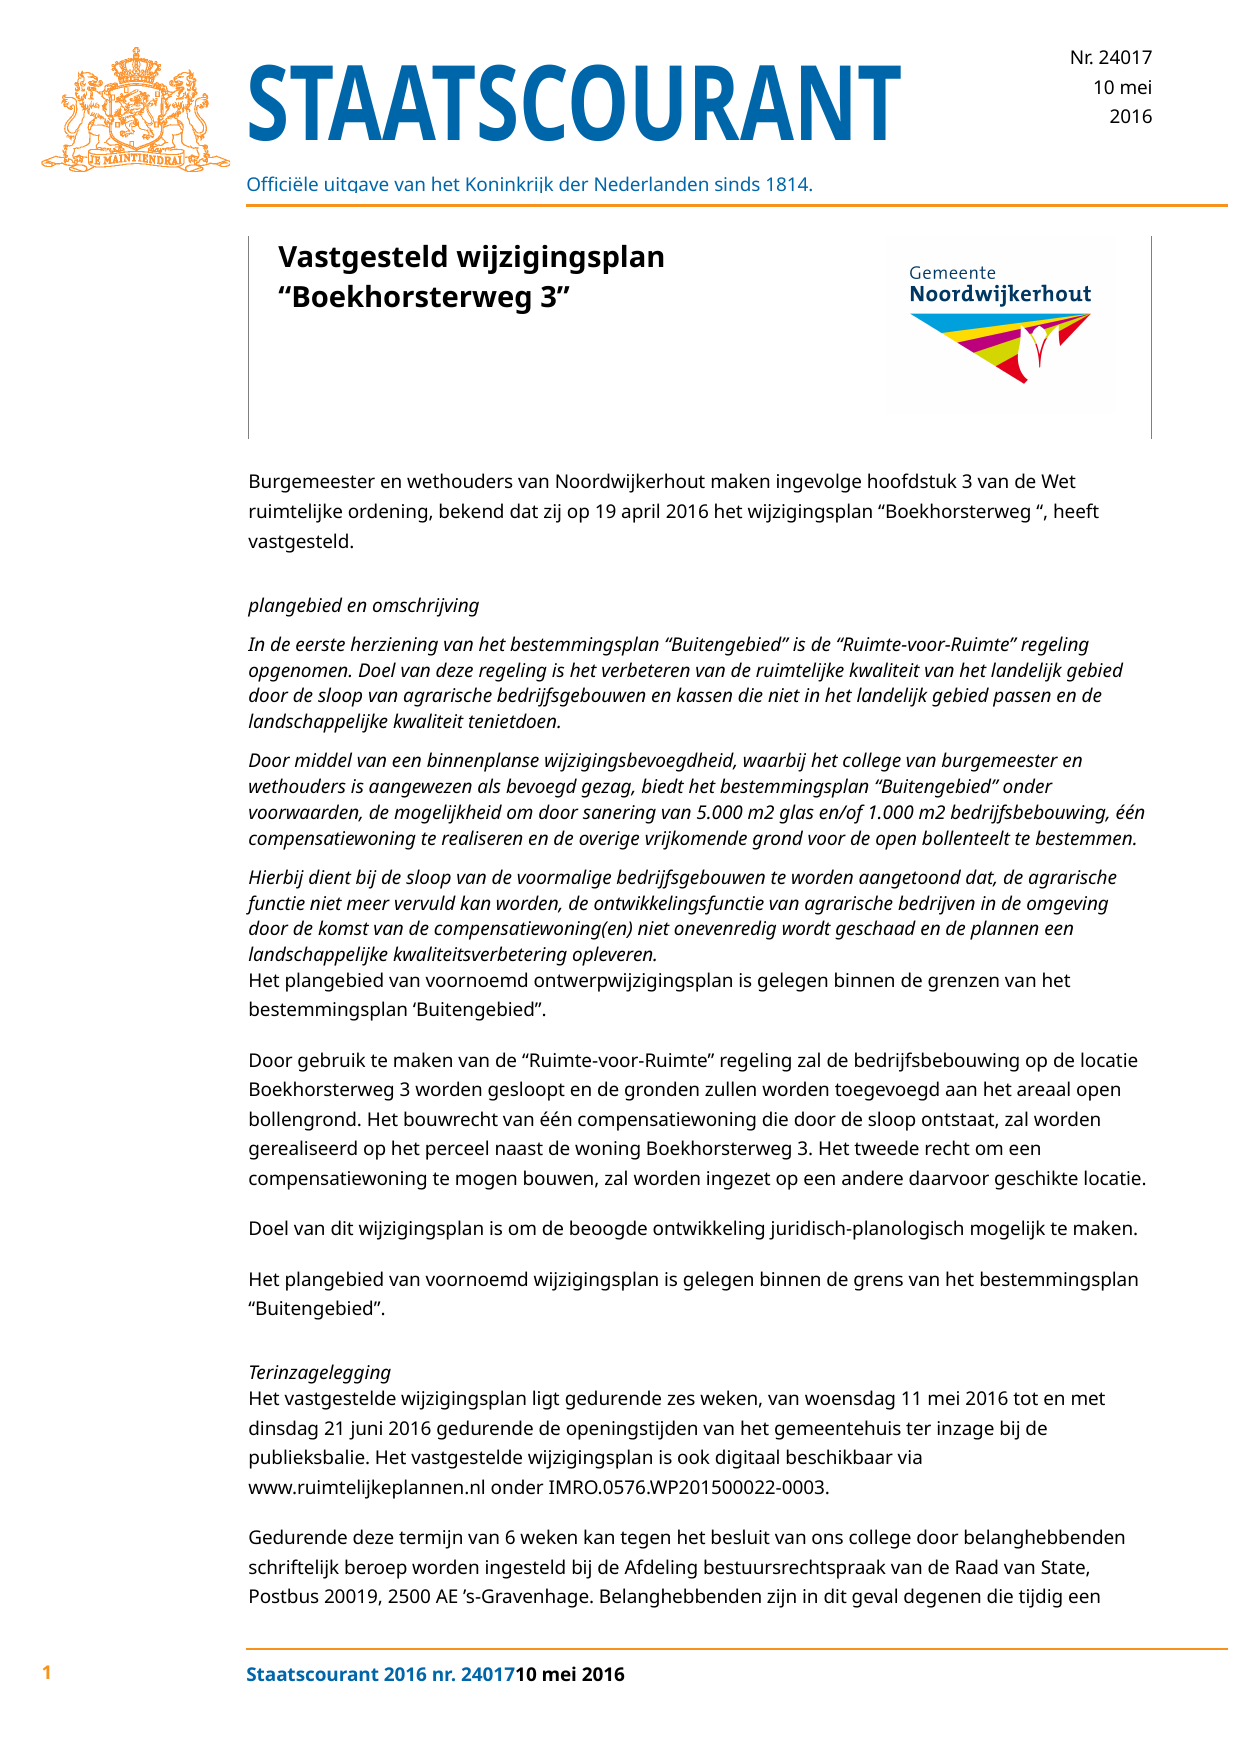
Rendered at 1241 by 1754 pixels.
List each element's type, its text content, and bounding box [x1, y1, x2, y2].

text In de eerste herziening van het bestemmingsplan “Buitengebied” is de “Ruimte-voor-Ruimte” regeling opgenomen. Doel van deze regeling is het verbeteren van de ruimtelijke kwaliteit van het landelijk gebied door de sloop van agrarische bedrijfsgebouwen en kassen die niet in het landelijk gebied passen en de landschappelijke kwaliteit tenietdoen. [248, 631, 1152, 734]
text Doel van dit wijzigingsplan is om de beoogde ontwikkeling juridisch-planologisch mogelijk te maken. [248, 1216, 1152, 1241]
picture [885, 236, 1116, 414]
text Gedurende deze termijn van 6 weken kan tegen het besluit van ons college door belanghebbenden schriftelijk beroep worden ingesteld bij de Afdeling bestuursrechtspraak van de Raad van State, Postbus 20019, 2500 AE ’s-Gravenhage. Belanghebbenden zijn in dit geval degenen die tijdig een [248, 1524, 1152, 1609]
text Het plangebied van voornoemd wijzigingsplan is gelegen binnen de grens van het bestemmingsplan “Buitengebied”. [248, 1266, 1152, 1321]
text Burgemeester en wethouders van Noordwijkerhout maken ingevolge hoofdstuk 3 van de Wet ruimtelijke ordening, bekend dat zij op 19 april 2016 het wijzigingsplan “Boekhorsterweg “, heeft vastgesteld. [248, 469, 1152, 553]
table_header [1116, 236, 1151, 413]
text Door gebruik te maken van de “Ruimte-voor-Ruimte” regeling zal de bedrijfsbebouwing op de locatie Boekhorsterweg 3 worden gesloopt en de gronden zullen worden toegevoegd aan het areaal open bollengrond. Het bouwrecht van één compensatiewoning die door de sloop ontstaat, zal worden gerealiseerd op het perceel naast de woning Boekhorsterweg 3. Het tweede recht om een compensatiewoning te mogen bouwen, zal worden ingezet op een andere daarvoor geschikte locatie. [248, 1047, 1152, 1191]
text Door middel van een binnenplanse wijzigingsbevoegdheid, waarbij het college van burgemeester en wethouders is aangewezen als bevoegd gezag, biedt het bestemmingsplan “Buitengebied” onder voorwaarden, de mogelijkheid om door sanering van 5.000 m2 glas en/of 1.000 m2 bedrijfsbebouwing, één compensatiewoning te realiseren en de overige vrijkomende grond voor de open bollenteelt te bestemmen. [248, 747, 1152, 850]
text Terinzagelegging [248, 1359, 1152, 1385]
picture [41, 47, 231, 172]
table_header [850, 236, 885, 413]
table_header [850, 414, 1151, 439]
text Het vastgestelde wijzigingsplan ligt gedurende zes weken, van woensdag 11 mei 2016 tot en met dinsdag 21 juni 2016 gedurende de openingstijden van het gemeentehuis ter inzage bij de publieksbalie. Het vastgestelde wijzigingsplan is ook digitaal beschikbaar via www.ruimtelijkeplannen.nl onder IMRO.0576.WP201500022-0003. [248, 1385, 1152, 1500]
text plangebied en omschrijving [248, 592, 1152, 617]
table_header Vastgesteld wijzigingsplan “Boekhorsterweg 3” [249, 236, 850, 439]
text Hierbij dient bij de sloop van de voormalige bedrijfsgebouwen te worden aangetoond dat, de agrarische functie niet meer vervuld kan worden, de ontwikkelingsfunctie van agrarische bedrijven in de omgeving door de komst van de compensatiewoning(en) niet onevenredig wordt geschaad en de plannen een landschappelijke kwaliteitsverbetering opleveren. [248, 864, 1152, 967]
text Het plangebied van voornoemd ontwerpwijzigingsplan is gelegen binnen de grenzen van het bestemmingsplan ‘Buitengebied”. [248, 967, 1152, 1022]
